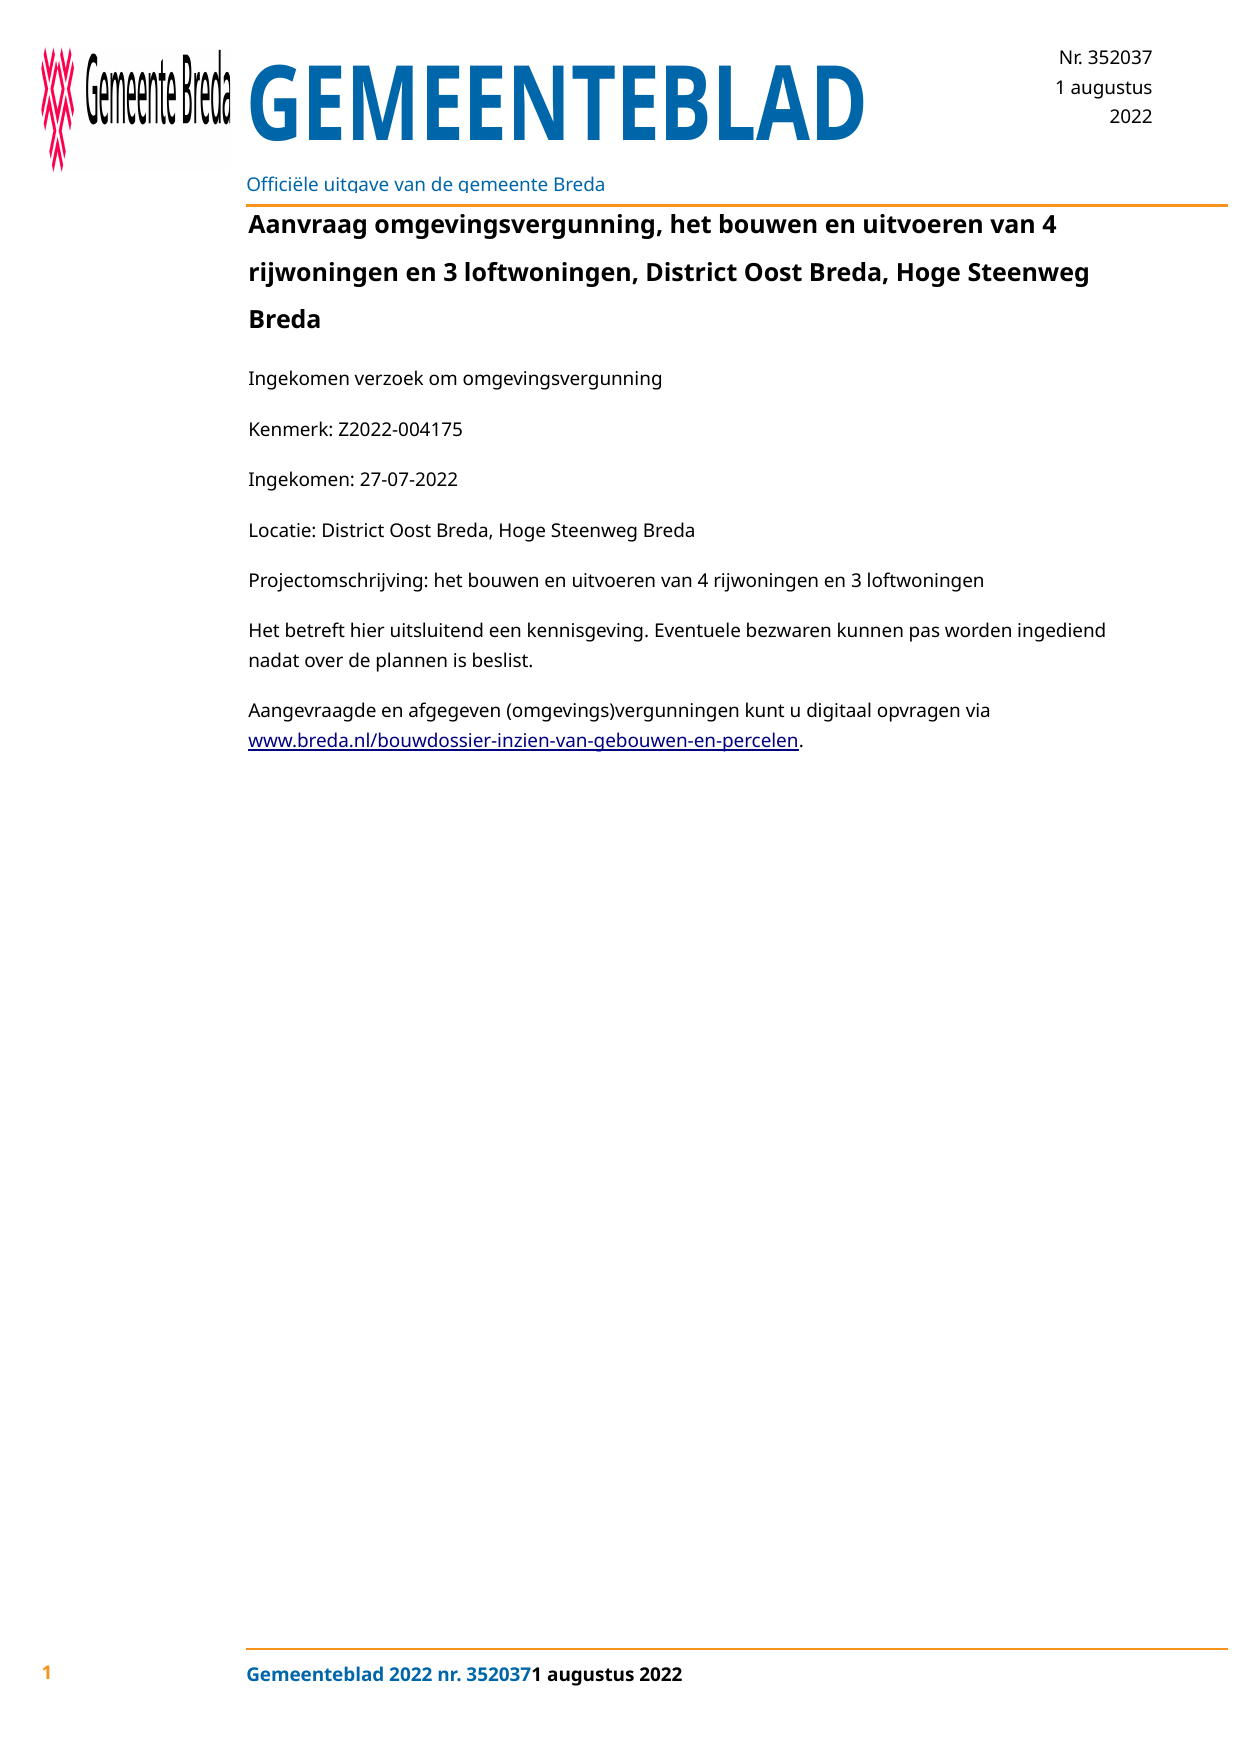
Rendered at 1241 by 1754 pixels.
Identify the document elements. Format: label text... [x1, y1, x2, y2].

text Ingekomen: 27-07-2022 [248, 466, 1152, 492]
text Het betreft hier uitsluitend een kennisgeving. Eventuele bezwaren kunnen pas worden ingediend nadat over de plannen is beslist. [248, 618, 1152, 673]
text Kenmerk: Z2022-004175 [248, 416, 1152, 442]
text Projectomschrijving: het bouwen en uitvoeren van 4 rijwoningen en 3 loftwoningen [248, 567, 1152, 593]
text Ingekomen verzoek om omgevingsvergunning [248, 366, 1152, 391]
text Locatie: District Oost Breda, Hoge Steenweg Breda [248, 517, 1152, 542]
picture [41, 47, 231, 172]
text Aangevraagde en afgegeven (omgevings)vergunningen kunt u digitaal opvragen via www.breda.nl/bouwdossier-inzien-van-gebouwen-en-percelen. [248, 698, 1152, 753]
text Aanvraag omgevingsvergunning, het bouwen en uitvoeren van 4 rijwoningen en 3 loftwoningen, District Oost Breda, Hoge Steenweg Breda [248, 207, 1152, 336]
